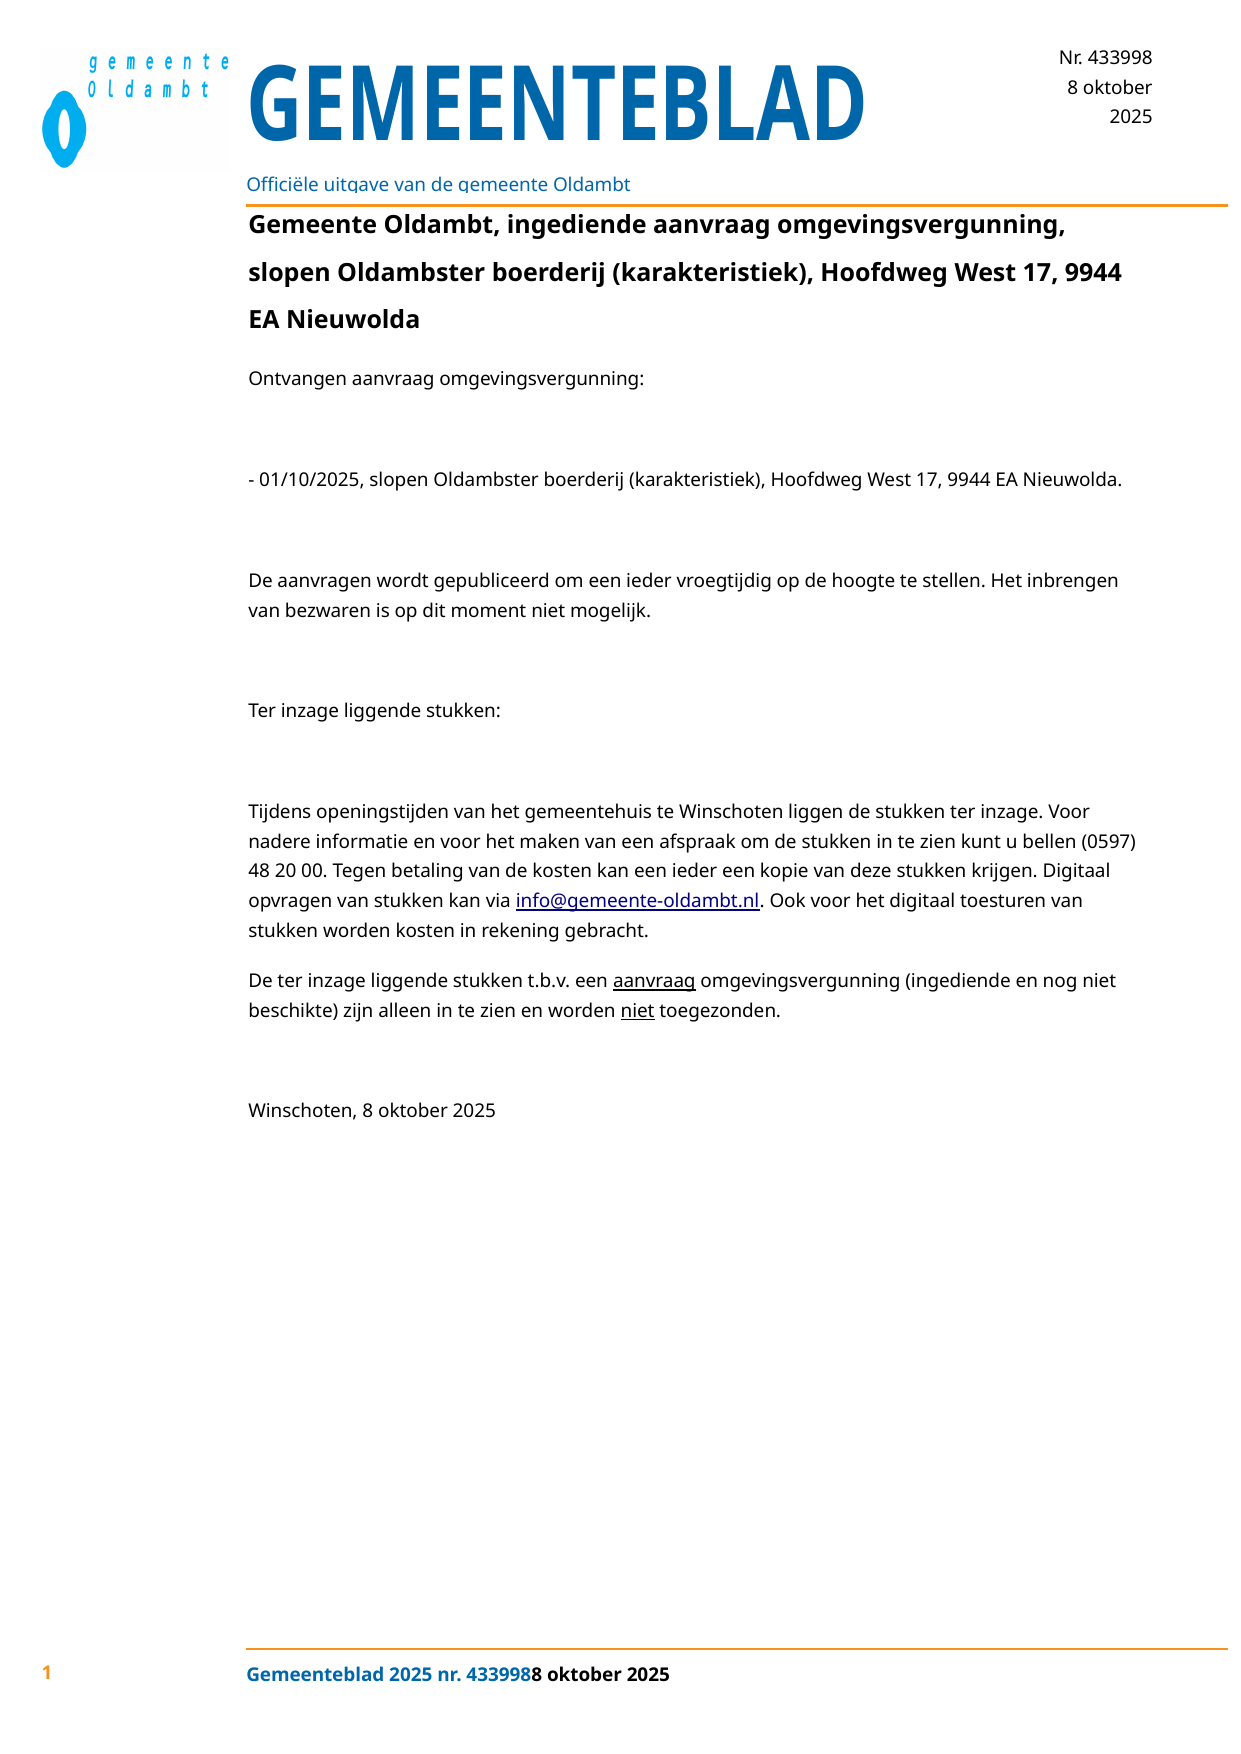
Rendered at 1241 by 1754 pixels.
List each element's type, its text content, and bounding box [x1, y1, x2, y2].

text Tijdens openingstijden van het gemeentehuis te Winschoten liggen de stukken ter inzage. Voor nadere informatie en voor het maken van een afspraak om de stukken in te zien kunt u bellen (0597) 48 20 00. Tegen betaling van de kosten kan een ieder een kopie van deze stukken krijgen. Digitaal opvragen van stukken kan via info@gemeente-oldambt.nl. Ook voor het digitaal toesturen van stukken worden kosten in rekening gebracht. [248, 798, 1152, 942]
text Ontvangen aanvraag omgevingsvergunning: [248, 366, 1152, 391]
text Gemeente Oldambt, ingediende aanvraag omgevingsvergunning, slopen Oldambster boerderij (karakteristiek), Hoofdweg West 17, 9944 EA Nieuwolda [248, 207, 1152, 336]
picture [41, 47, 231, 172]
text De aanvragen wordt gepubliceerd om een ieder vroegtijdig op de hoogte te stellen. Het inbrengen van bezwaren is op dit moment niet mogelijk. [248, 567, 1152, 622]
text Ter inzage liggende stukken: [248, 698, 1152, 723]
text De ter inzage liggende stukken t.b.v. een aanvraag omgevingsvergunning (ingediende en nog niet beschikte) zijn alleen in te zien en worden niet toegezonden. [248, 967, 1152, 1022]
text Winschoten, 8 oktober 2025 [248, 1098, 1152, 1123]
text - 01/10/2025, slopen Oldambster boerderij (karakteristiek), Hoofdweg West 17, 9944 EA Nieuwolda. [248, 466, 1152, 492]
